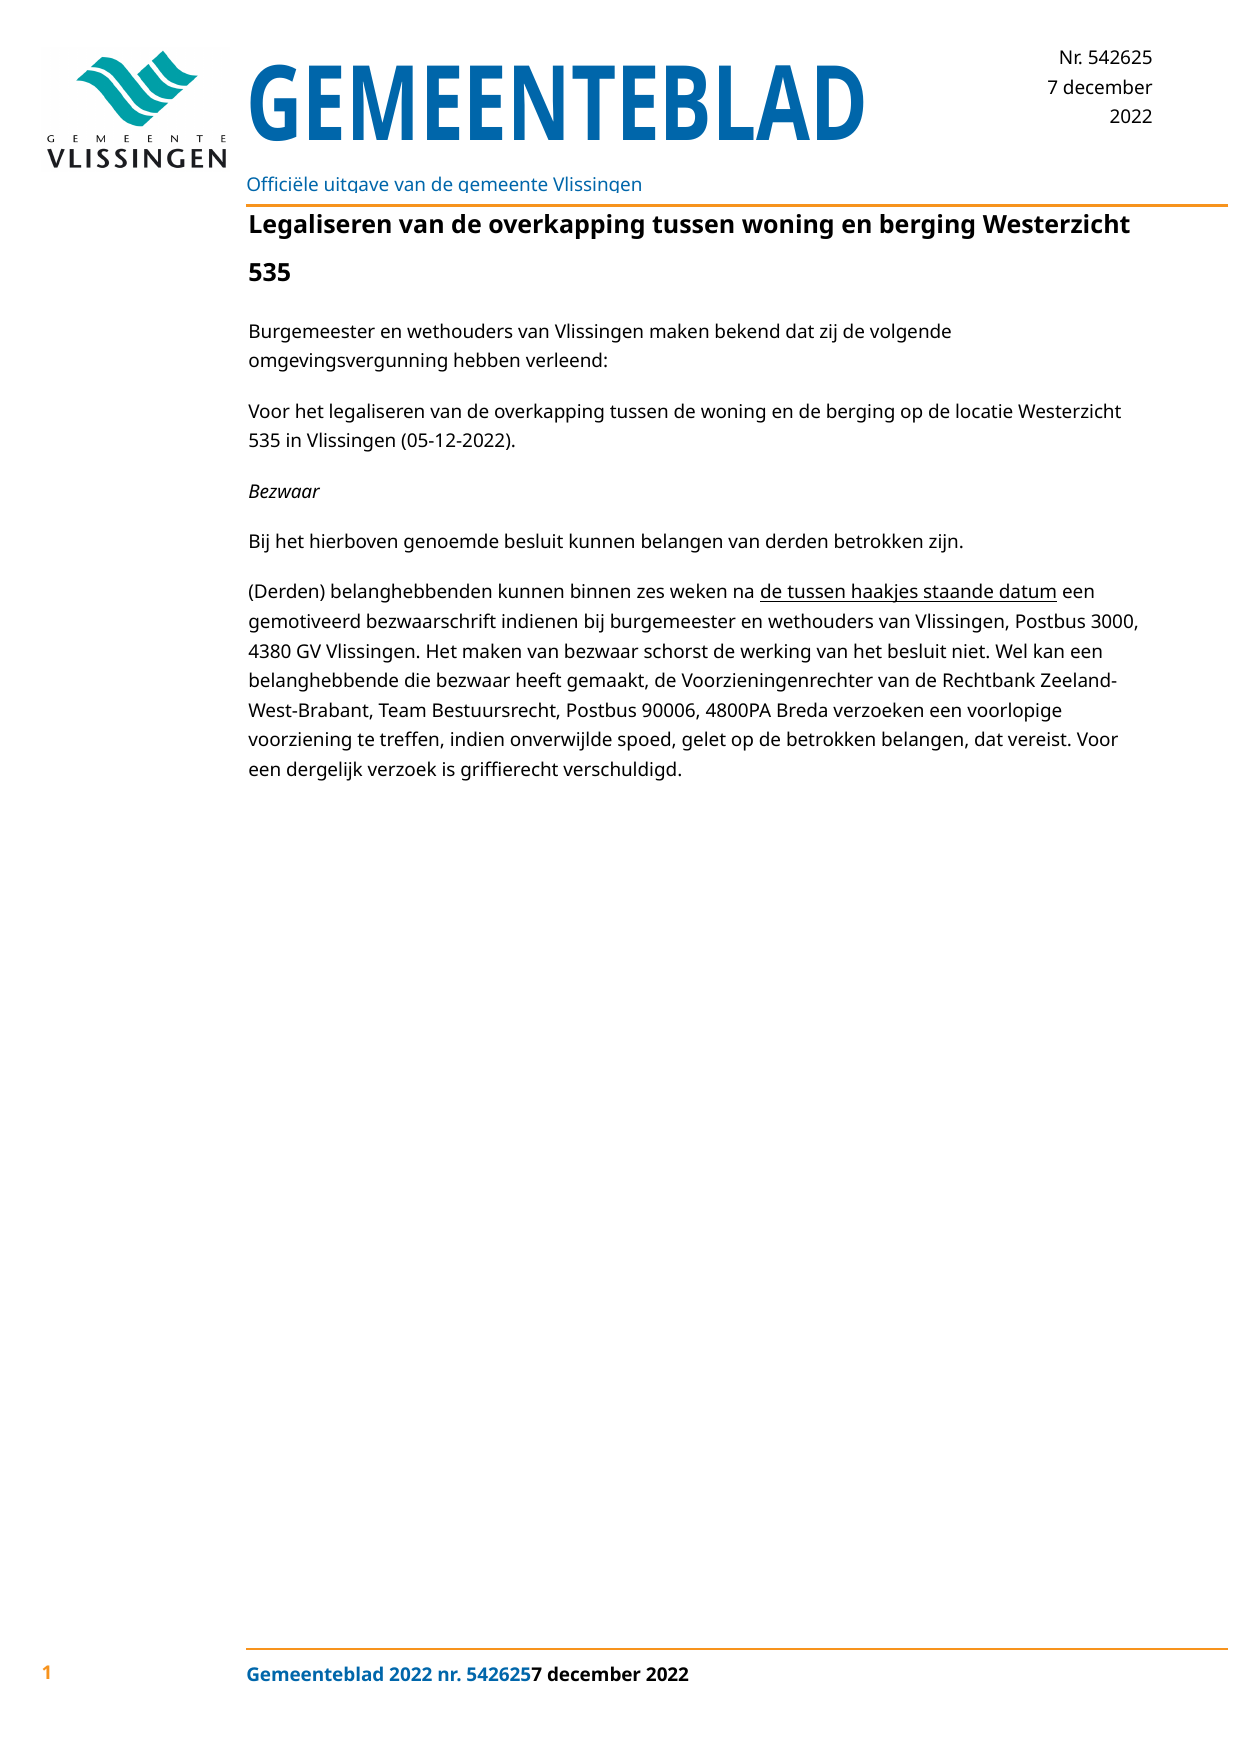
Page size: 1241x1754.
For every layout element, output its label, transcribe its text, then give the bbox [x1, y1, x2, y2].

text Voor het legaliseren van de overkapping tussen de woning en de berging op de locatie Westerzicht 535 in Vlissingen (05-12-2022). [248, 398, 1152, 453]
text Legaliseren van de overkapping tussen woning en berging Westerzicht 535 [248, 207, 1152, 288]
text (Derden) belanghebbenden kunnen binnen zes weken na de tussen haakjes staande datum een gemotiveerd bezwaarschrift indienen bij burgemeester en wethouders van Vlissingen, Postbus 3000, 4380 GV Vlissingen. Het maken van bezwaar schorst de werking van het besluit niet. Wel kan een belanghebbende die bezwaar heeft gemaakt, de Voorzieningenrechter van de Rechtbank Zeeland-West-Brabant, Team Bestuursrecht, Postbus 90006, 4800PA Breda verzoeken een voorlopige voorziening te treffen, indien onverwijlde spoed, gelet op de betrokken belangen, dat vereist. Voor een dergelijk verzoek is griffierecht verschuldigd. [248, 579, 1152, 782]
text Bij het hierboven genoemde besluit kunnen belangen van derden betrokken zijn. [248, 528, 1152, 554]
text Bezwaar [248, 478, 1152, 504]
picture [41, 47, 231, 172]
text Burgemeester en wethouders van Vlissingen maken bekend dat zij de volgende omgevingsvergunning hebben verleend: [248, 318, 1152, 373]
